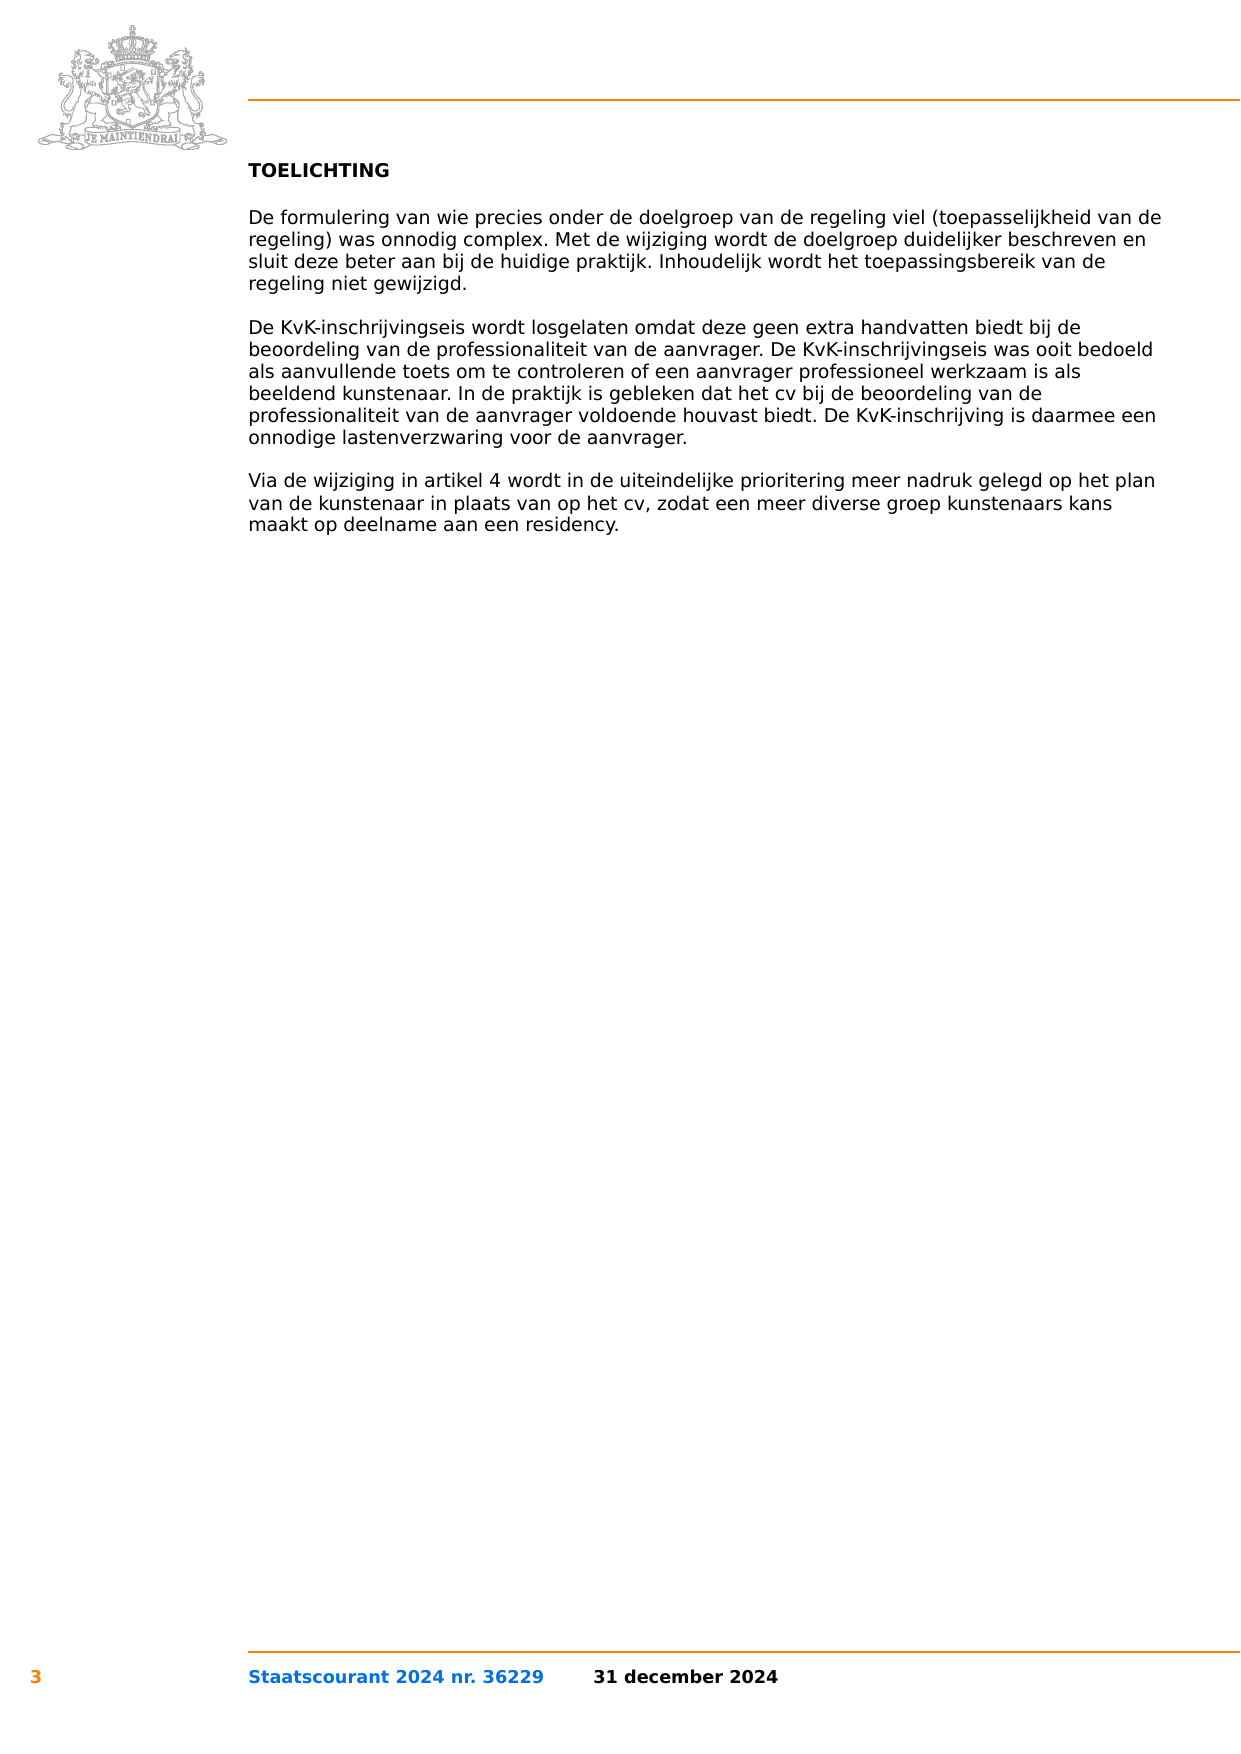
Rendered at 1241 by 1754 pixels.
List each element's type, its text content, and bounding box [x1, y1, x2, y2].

text Via de wijziging in artikel 4 wordt in de uiteindelijke prioritering meer nadruk gelegd op het plan van de kunstenaar in plaats van op het cv, zodat een meer diverse groep kunstenaars kans maakt op deelname aan een residency. [248, 470, 1163, 536]
subtitle TOELICHTING [248, 160, 1163, 182]
text De KvK-inschrijvingseis wordt losgelaten omdat deze geen extra handvatten biedt bij de beoordeling van de professionaliteit van de aanvrager. De KvK-inschrijvingseis was ooit bedoeld als aanvullende toets om te controleren of een aanvrager professioneel werkzaam is als beeldend kunstenaar. In de praktijk is gebleken dat het cv bij de beoordeling van de professionaliteit van de aanvrager voldoende houvast biedt. De KvK-inschrijving is daarmee een onnodige lastenverzwaring voor de aanvrager. [248, 317, 1163, 448]
text De formulering van wie precies onder de doelgroep van de regeling viel (toepasselijkheid van de regeling) was onnodig complex. Met de wijziging wordt de doelgroep duidelijker beschreven en sluit deze beter aan bij de huidige praktijk. Inhoudelijk wordt het toepassingsbereik van de regeling niet gewijzigd. [248, 207, 1163, 295]
picture [38, 25, 227, 150]
